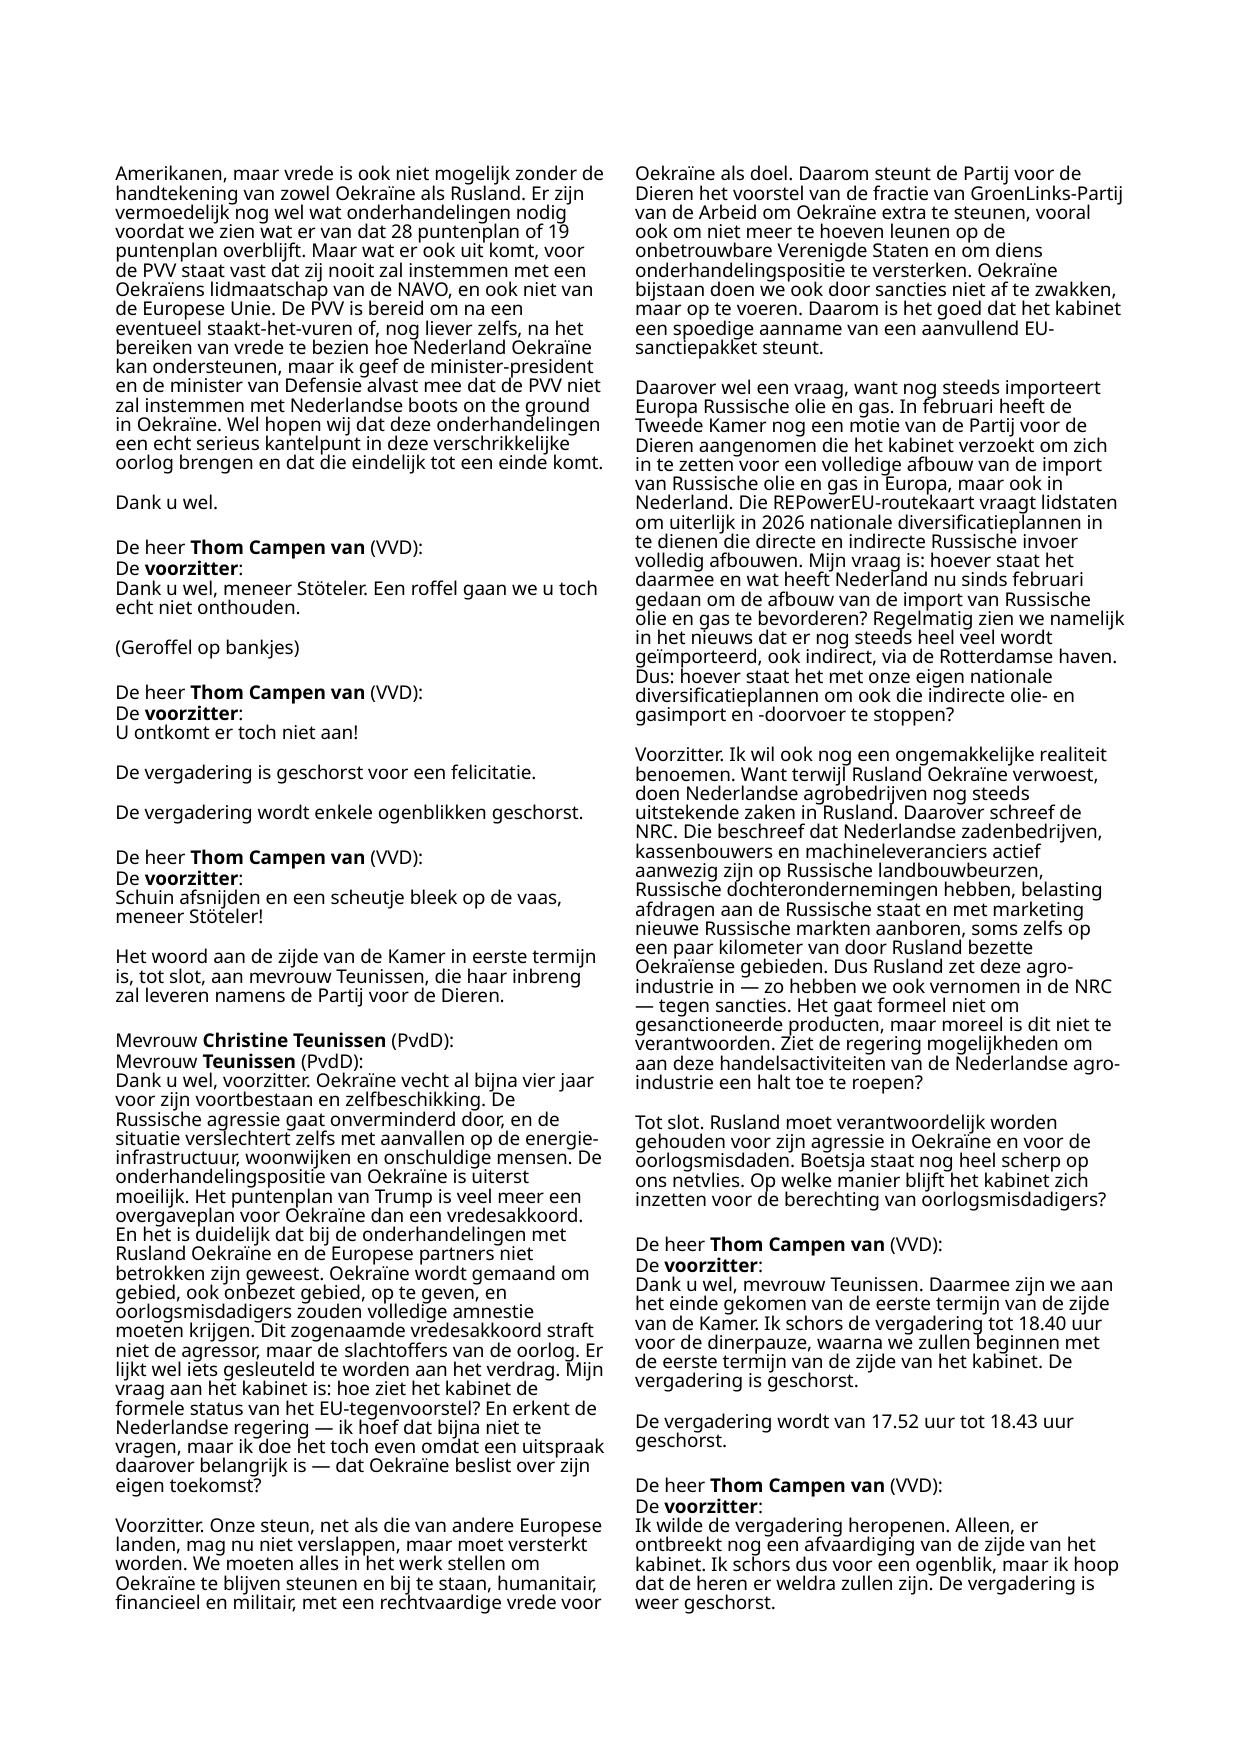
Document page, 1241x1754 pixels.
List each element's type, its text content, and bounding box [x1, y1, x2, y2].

text Tot slot. Rusland moet verantwoordelijk worden gehouden voor zijn agressie in Oekraïne en voor de oorlogsmisdaden. Boetsja staat nog heel scherp op ons netvlies. Op welke manier blijft het kabinet zich inzetten voor de berechting van oorlogsmisdadigers? [635, 1114, 1125, 1210]
text Ik wilde de vergadering heropenen. Alleen, er ontbreekt nog een afvaardiging van de zijde van het kabinet. Ik schors dus voor een ogenblik, maar ik hoop dat de heren er weldra zullen zijn. De vergadering is weer geschorst. [635, 1517, 1125, 1613]
text De vergadering wordt van 17.52 uur tot 18.43 uur geschorst. [635, 1413, 1125, 1451]
text Mevrouw Teunissen (PvdD): [115, 1053, 605, 1072]
text Het woord aan de zijde van de Kamer in eerste termijn is, tot slot, aan mevrouw Teunissen, die haar inbreng zal leveren namens de Partij voor de Dieren. [115, 948, 605, 1006]
text Dank u wel. [115, 494, 605, 514]
text De voorzitter: [115, 560, 605, 579]
text Schuin afsnijden en een scheutje bleek op de vaas, meneer Stöteler! [115, 889, 605, 928]
text De heer Thom Campen van (VVD): [635, 1472, 1125, 1498]
text De heer Thom Campen van (VVD): [115, 844, 605, 870]
text De voorzitter: [115, 870, 605, 889]
text Mevrouw Christine Teunissen (PvdD): [115, 1027, 605, 1053]
text Voorzitter. Onze steun, net als die van andere Europese landen, mag nu niet verslappen, maar moet versterkt worden. We moeten alles in het werk stellen om Oekraïne te blijven steunen en bij te staan, humanitair, financieel en militair, met een rechtvaardige vrede voor [115, 1517, 605, 1613]
text Amerikanen, maar vrede is ook niet mogelijk zonder de handtekening van zowel Oekraïne als Rusland. Er zijn vermoedelijk nog wel wat onderhandelingen nodig voordat we zien wat er van dat 28 puntenplan of 19 puntenplan overblijft. Maar wat er ook uit komt, voor de PVV staat vast dat zij nooit zal instemmen met een Oekraïens lidmaatschap van de NAVO, en ook niet van de Europese Unie. De PVV is bereid om na een eventueel staakt-het-vuren of, nog liever zelfs, na het bereiken van vrede te bezien hoe Nederland Oekraïne kan ondersteunen, maar ik geef de minister-president en de minister van Defensie alvast mee dat de PVV niet zal instemmen met Nederlandse boots on the ground in Oekraïne. Wel hopen wij dat deze onderhandelingen een echt serieus kantelpunt in deze verschrikkelijke oorlog brengen en dat die eindelijk tot een einde komt. [115, 165, 605, 474]
text Voorzitter. Ik wil ook nog een ongemakkelijke realiteit benoemen. Want terwijl Rusland Oekraïne verwoest, doen Nederlandse agrobedrijven nog steeds uitstekende zaken in Rusland. Daarover schreef de NRC. Die beschreef dat Nederlandse zadenbedrijven, kassenbouwers en machineleveranciers actief aanwezig zijn op Russische landbouwbeurzen, Russische dochterondernemingen hebben, belasting afdragen aan de Russische staat en met marketing nieuwe Russische markten aanboren, soms zelfs op een paar kilometer van door Rusland bezette Oekraïense gebieden. Dus Rusland zet deze agro-industrie in — zo hebben we ook vernomen in de NRC — tegen sancties. Het gaat formeel niet om gesanctioneerde producten, maar moreel is dit niet te verantwoorden. Ziet de regering mogelijkheden om aan deze handelsactiviteiten van de Nederlandse agro-industrie een halt toe te roepen? [635, 746, 1125, 1093]
text Dank u wel, voorzitter. Oekraïne vecht al bijna vier jaar voor zijn voortbestaan en zelfbeschikking. De Russische agressie gaat onverminderd door, en de situatie verslechtert zelfs met aanvallen op de energie-infrastructuur, woonwijken en onschuldige mensen. De onderhandelingspositie van Oekraïne is uiterst moeilijk. Het puntenplan van Trump is veel meer een overgaveplan voor Oekraïne dan een vredesakkoord. En het is duidelijk dat bij de onderhandelingen met Rusland Oekraïne en de Europese partners niet betrokken zijn geweest. Oekraïne wordt gemaand om gebied, ook onbezet gebied, op te geven, en oorlogsmisdadigers zouden volledige amnestie moeten krijgen. Dit zogenaamde vredesakkoord straft niet de agressor, maar de slachtoffers van de oorlog. Er lijkt wel iets gesleuteld te worden aan het verdrag. Mijn vraag aan het kabinet is: hoe ziet het kabinet de formele status van het EU-tegenvoorstel? En erkent de Nederlandse regering — ik hoef dat bijna niet te vragen, maar ik doe het toch even omdat een uitspraak daarover belangrijk is — dat Oekraïne beslist over zijn eigen toekomst? [115, 1072, 605, 1496]
text De heer Thom Campen van (VVD): [115, 534, 605, 560]
text De voorzitter: [635, 1498, 1125, 1517]
text (Geroffel op bankjes) [115, 639, 605, 658]
text De heer Thom Campen van (VVD): [635, 1231, 1125, 1257]
text De vergadering is geschorst voor een felicitatie. [115, 764, 605, 783]
text De voorzitter: [635, 1257, 1125, 1276]
text Oekraïne als doel. Daarom steunt de Partij voor de Dieren het voorstel van de fractie van GroenLinks-Partij van de Arbeid om Oekraïne extra te steunen, vooral ook om niet meer te hoeven leunen op de onbetrouwbare Verenigde Staten en om diens onderhandelingspositie te versterken. Oekraïne bijstaan doen we ook door sancties niet af te zwakken, maar op te voeren. Daarom is het goed dat het kabinet een spoedige aanname van een aanvullend EU-sanctiepakket steunt. [635, 165, 1125, 358]
text Dank u wel, mevrouw Teunissen. Daarmee zijn we aan het einde gekomen van de eerste termijn van de zijde van de Kamer. Ik schors de vergadering tot 18.40 uur voor de dinerpauze, waarna we zullen beginnen met de eerste termijn van de zijde van het kabinet. De vergadering is geschorst. [635, 1276, 1125, 1392]
text U ontkomt er toch niet aan! [115, 724, 605, 743]
text De voorzitter: [115, 704, 605, 724]
text De vergadering wordt enkele ogenblikken geschorst. [115, 804, 605, 823]
text Dank u wel, meneer Stöteler. Een roffel gaan we u toch echt niet onthouden. [115, 579, 605, 618]
text De heer Thom Campen van (VVD): [115, 679, 605, 704]
text Daarover wel een vraag, want nog steeds importeert Europa Russische olie en gas. In februari heeft de Tweede Kamer nog een motie van de Partij voor de Dieren aangenomen die het kabinet verzoekt om zich in te zetten voor een volledige afbouw van de import van Russische olie en gas in Europa, maar ook in Nederland. Die REPowerEU-routekaart vraagt lidstaten om uiterlijk in 2026 nationale diversificatieplannen in te dienen die directe en indirecte Russische invoer volledig afbouwen. Mijn vraag is: hoever staat het daarmee en wat heeft Nederland nu sinds februari gedaan om de afbouw van de import van Russische olie en gas te bevorderen? Regelmatig zien we namelijk in het nieuws dat er nog steeds heel veel wordt geïmporteerd, ook indirect, via de Rotterdamse haven. Dus: hoever staat het met onze eigen nationale diversificatieplannen om ook die indirecte olie- en gasimport en -doorvoer te stoppen? [635, 379, 1125, 726]
